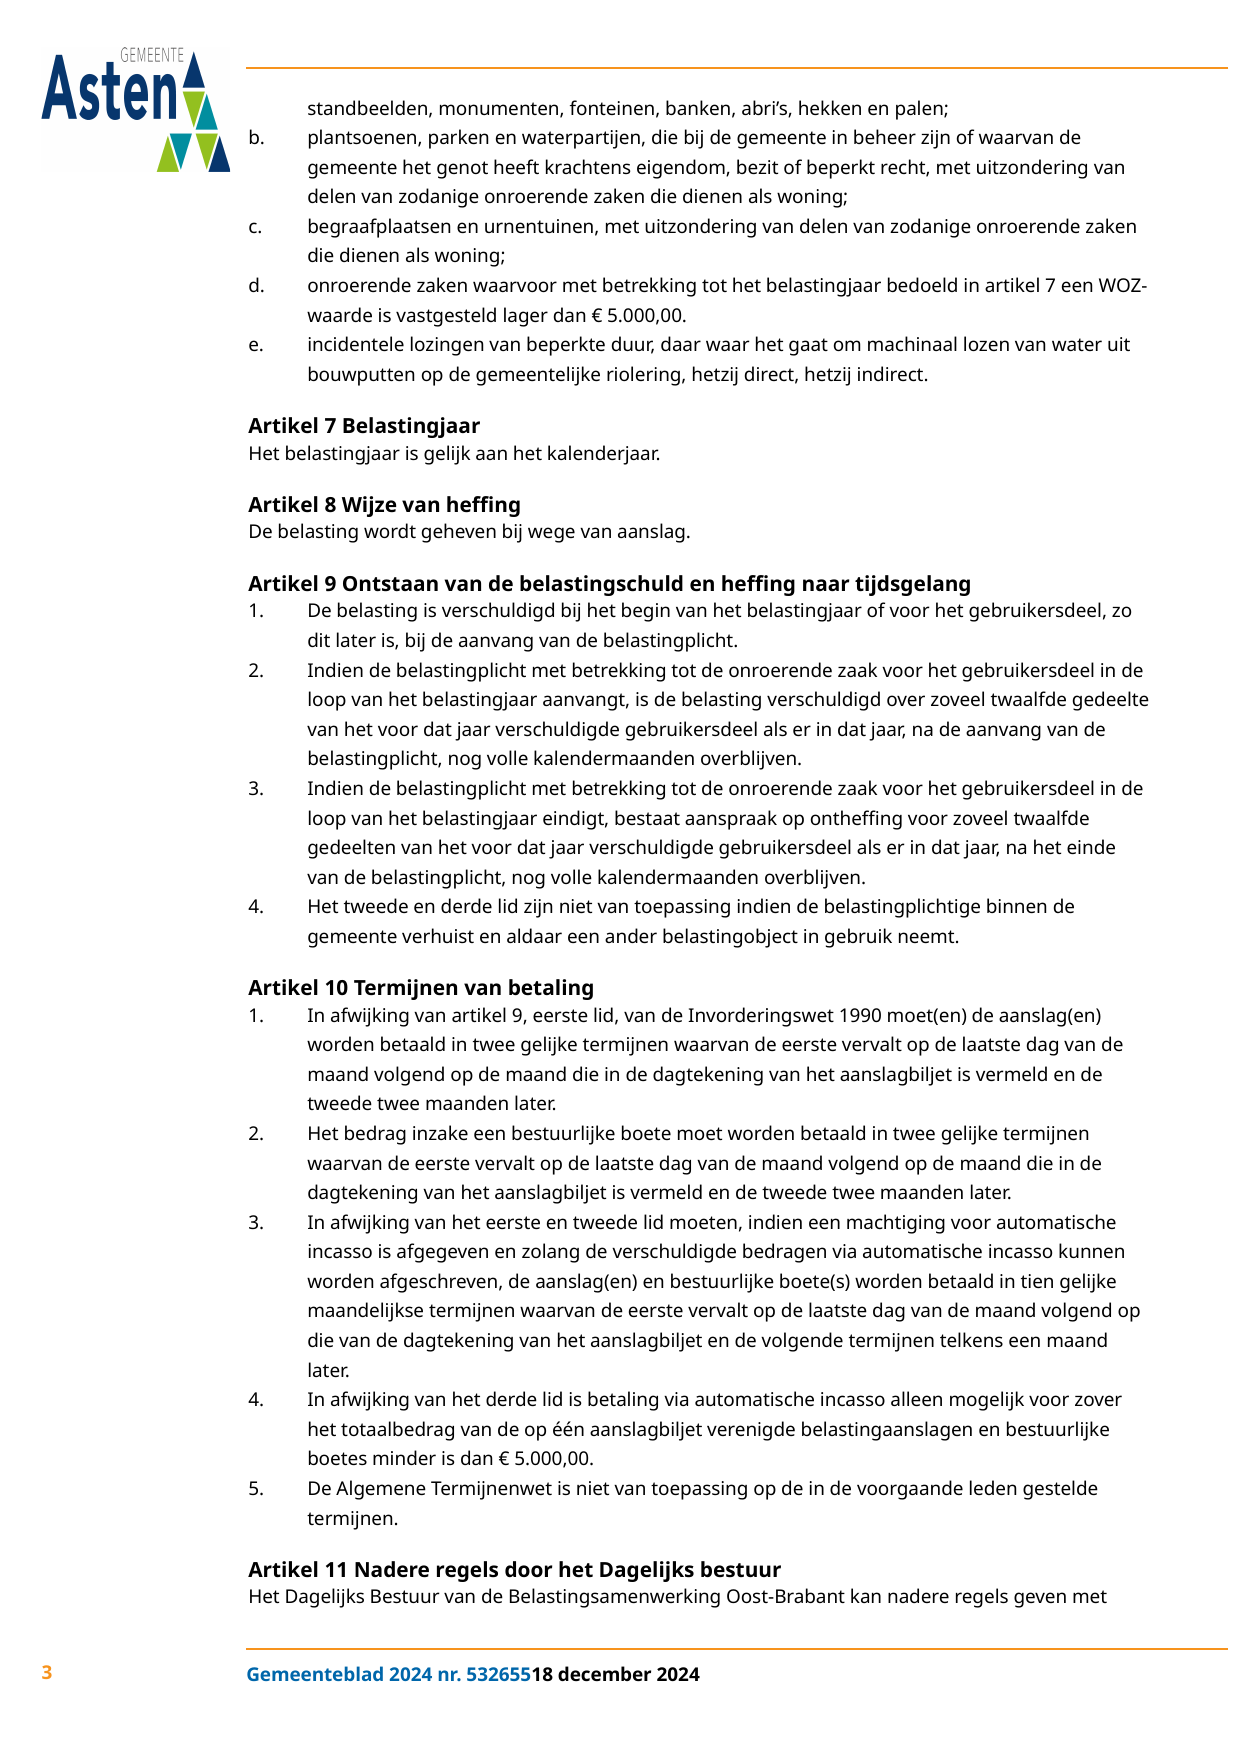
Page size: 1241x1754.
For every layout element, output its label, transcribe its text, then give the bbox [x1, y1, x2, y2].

picture [41, 47, 231, 172]
list incidentele lozingen van beperkte duur, daar waar het gaat om machinaal lozen van water uit bouwputten op de gemeentelijke riolering, hetzij direct, hetzij indirect. [248, 331, 1152, 387]
list Indien de belastingplicht met betrekking tot de onroerende zaak voor het gebruikersdeel in de loop van het belastingjaar aanvangt, is de belasting verschuldigd over zoveel twaalfde gedeelte van het voor dat jaar verschuldigde gebruikersdeel als er in dat jaar, na de aanvang van de belastingplicht, nog volle kalendermaanden overblijven. [248, 657, 1152, 771]
list Het bedrag inzake een bestuurlijke boete moet worden betaald in twee gelijke termijnen waarvan de eerste vervalt op de laatste dag van de maand volgend op de maand die in de dagtekening van het aanslagbiljet is vermeld en de tweede twee maanden later. [248, 1120, 1152, 1205]
list Het tweede en derde lid zijn niet van toepassing indien de belastingplichtige binnen de gemeente verhuist en aldaar een ander belastingobject in gebruik neemt. [248, 893, 1152, 949]
text Artikel 8 Wijze van heffing [248, 490, 1152, 519]
list In afwijking van artikel 9, eerste lid, van de Invorderingswet 1990 moet(en) de aanslag(en) worden betaald in twee gelijke termijnen waarvan de eerste vervalt op de laatste dag van de maand volgend op de maand die in de dagtekening van het aanslagbiljet is vermeld en de tweede twee maanden later. [248, 1002, 1152, 1116]
list In afwijking van het derde lid is betaling via automatische incasso alleen mogelijk voor zover het totaalbedrag van de op één aanslagbiljet verenigde belastingaanslagen en bestuurlijke boetes minder is dan € 5.000,00. [248, 1386, 1152, 1471]
list begraafplaatsen en urnentuinen, met uitzondering van delen van zodanige onroerende zaken die dienen als woning; [248, 213, 1152, 268]
text Het belastingjaar is gelijk aan het kalenderjaar. [248, 440, 1152, 466]
list In afwijking van het eerste en tweede lid moeten, indien een machtiging voor automatische incasso is afgegeven en zolang de verschuldigde bedragen via automatische incasso kunnen worden afgeschreven, de aanslag(en) en bestuurlijke boete(s) worden betaald in tien gelijke maandelijkse termijnen waarvan de eerste vervalt op de laatste dag van de maand volgend op die van de dagtekening van het aanslagbiljet en de volgende termijnen telkens een maand later. [248, 1209, 1152, 1383]
list standbeelden, monumenten, fonteinen, banken, abri’s, hekken en palen; [248, 95, 1152, 121]
text Artikel 7 Belastingjaar [248, 411, 1152, 440]
list De belasting is verschuldigd bij het begin van het belastingjaar of voor het gebruikersdeel, zo dit later is, bij de aanvang van de belastingplicht. [248, 598, 1152, 653]
text Artikel 9 Ontstaan van de belastingschuld en heffing naar tijdsgelang [248, 569, 1152, 598]
list plantsoenen, parken en waterpartijen, die bij de gemeente in beheer zijn of waarvan de gemeente het genot heeft krachtens eigendom, bezit of beperkt recht, met uitzondering van delen van zodanige onroerende zaken die dienen als woning; [248, 124, 1152, 209]
text Het Dagelijks Bestuur van de Belastingsamenwerking Oost-Brabant kan nadere regels geven met [248, 1584, 1152, 1609]
list De Algemene Termijnenwet is niet van toepassing op de in de voorgaande leden gestelde termijnen. [248, 1475, 1152, 1531]
text Artikel 10 Termijnen van betaling [248, 973, 1152, 1002]
text De belasting wordt geheven bij wege van aanslag. [248, 519, 1152, 544]
text Artikel 11 Nadere regels door het Dagelijks bestuur [248, 1555, 1152, 1584]
list onroerende zaken waarvoor met betrekking tot het belastingjaar bedoeld in artikel 7 een WOZ-waarde is vastgesteld lager dan € 5.000,00. [248, 272, 1152, 328]
list Indien de belastingplicht met betrekking tot de onroerende zaak voor het gebruikersdeel in de loop van het belastingjaar eindigt, bestaat aanspraak op ontheffing voor zoveel twaalfde gedeelten van het voor dat jaar verschuldigde gebruikersdeel als er in dat jaar, na het einde van de belastingplicht, nog volle kalendermaanden overblijven. [248, 775, 1152, 889]
